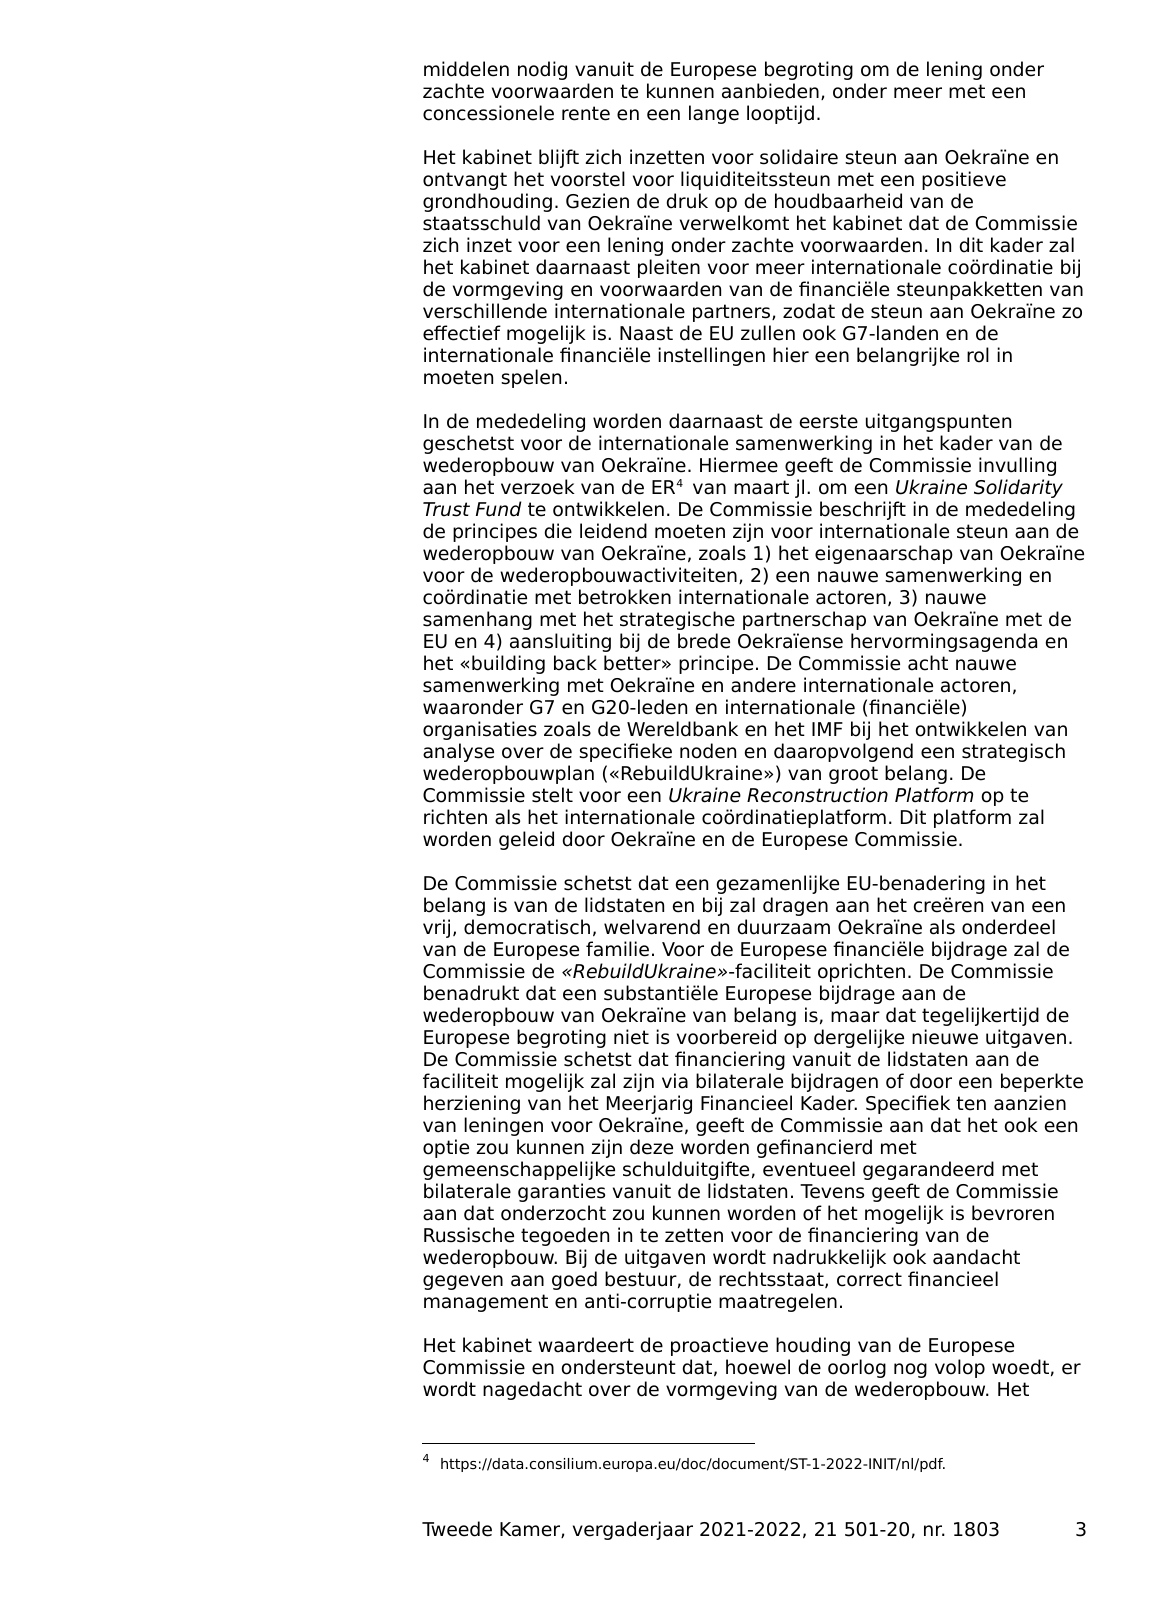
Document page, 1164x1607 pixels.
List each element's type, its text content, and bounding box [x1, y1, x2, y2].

text De Commissie schetst dat een gezamenlijke EU-benadering in het belang is van de lidstaten en bij zal dragen aan het creëren van een vrij, democratisch, welvarend en duurzaam Oekraïne als onderdeel van de Europese familie. Voor de Europese financiële bijdrage zal de Commissie de «RebuildUkraine»-faciliteit oprichten. De Commissie benadrukt dat een substantiële Europese bijdrage aan de wederopbouw van Oekraïne van belang is, maar dat tegelijkertijd de Europese begroting niet is voorbereid op dergelijke nieuwe uitgaven. De Commissie schetst dat financiering vanuit de lidstaten aan de faciliteit mogelijk zal zijn via bilaterale bijdragen of door een beperkte herziening van het Meerjarig Financieel Kader. Specifiek ten aanzien van leningen voor Oekraïne, geeft de Commissie aan dat het ook een optie zou kunnen zijn deze worden gefinancierd met gemeenschappelijke schulduitgifte, eventueel gegarandeerd met bilaterale garanties vanuit de lidstaten. Tevens geeft de Commissie aan dat onderzocht zou kunnen worden of het mogelijk is bevroren Russische tegoeden in te zetten voor de financiering van de wederopbouw. Bij de uitgaven wordt nadrukkelijk ook aandacht gegeven aan goed bestuur, de rechtsstaat, correct financieel management en anti-corruptie maatregelen. [422, 873, 1087, 1312]
text https://data.consilium.europa.eu/doc/document/ST-1-2022-INIT/nl/pdf. [422, 1452, 1087, 1474]
text Het kabinet blijft zich inzetten voor solidaire steun aan Oekraïne en ontvangt het voorstel voor liquiditeitssteun met een positieve grondhouding. Gezien de druk op de houdbaarheid van de staatsschuld van Oekraïne verwelkomt het kabinet dat de Commissie zich inzet voor een lening onder zachte voorwaarden. In dit kader zal het kabinet daarnaast pleiten voor meer internationale coördinatie bij de vormgeving en voorwaarden van de financiële steunpakketten van verschillende internationale partners, zodat de steun aan Oekraïne zo effectief mogelijk is. Naast de EU zullen ook G7-landen en de internationale financiële instellingen hier een belangrijke rol in moeten spelen. [422, 147, 1087, 389]
text Het kabinet waardeert de proactieve houding van de Europese Commissie en ondersteunt dat, hoewel de oorlog nog volop woedt, er wordt nagedacht over de vormgeving van de wederopbouw. Het [422, 1335, 1087, 1401]
text In de mededeling worden daarnaast de eerste uitgangspunten geschetst voor de internationale samenwerking in het kader van de wederopbouw van Oekraïne. Hiermee geeft de Commissie invulling aan het verzoek van de ER van maart jl. om een Ukraine Solidarity Trust Fund te ontwikkelen. De Commissie beschrijft in de mededeling de principes die leidend moeten zijn voor internationale steun aan de wederopbouw van Oekraïne, zoals 1) het eigenaarschap van Oekraïne voor de wederopbouwactiviteiten, 2) een nauwe samenwerking en coördinatie met betrokken internationale actoren, 3) nauwe samenhang met het strategische partnerschap van Oekraïne met de EU en 4) aansluiting bij de brede Oekraïense hervormingsagenda en het «building back better» principe. De Commissie acht nauwe samenwerking met Oekraïne en andere internationale actoren, waaronder G7 en G20-leden en internationale (financiële) organisaties zoals de Wereldbank en het IMF bij het ontwikkelen van analyse over de specifieke noden en daaropvolgend een strategisch wederopbouwplan («RebuildUkraine») van groot belang. De Commissie stelt voor een Ukraine Reconstruction Platform op te richten als het internationale coördinatieplatform. Dit platform zal worden geleid door Oekraïne en de Europese Commissie. [422, 411, 1087, 851]
text middelen nodig vanuit de Europese begroting om de lening onder zachte voorwaarden te kunnen aanbieden, onder meer met een concessionele rente en een lange looptijd. [422, 59, 1087, 125]
